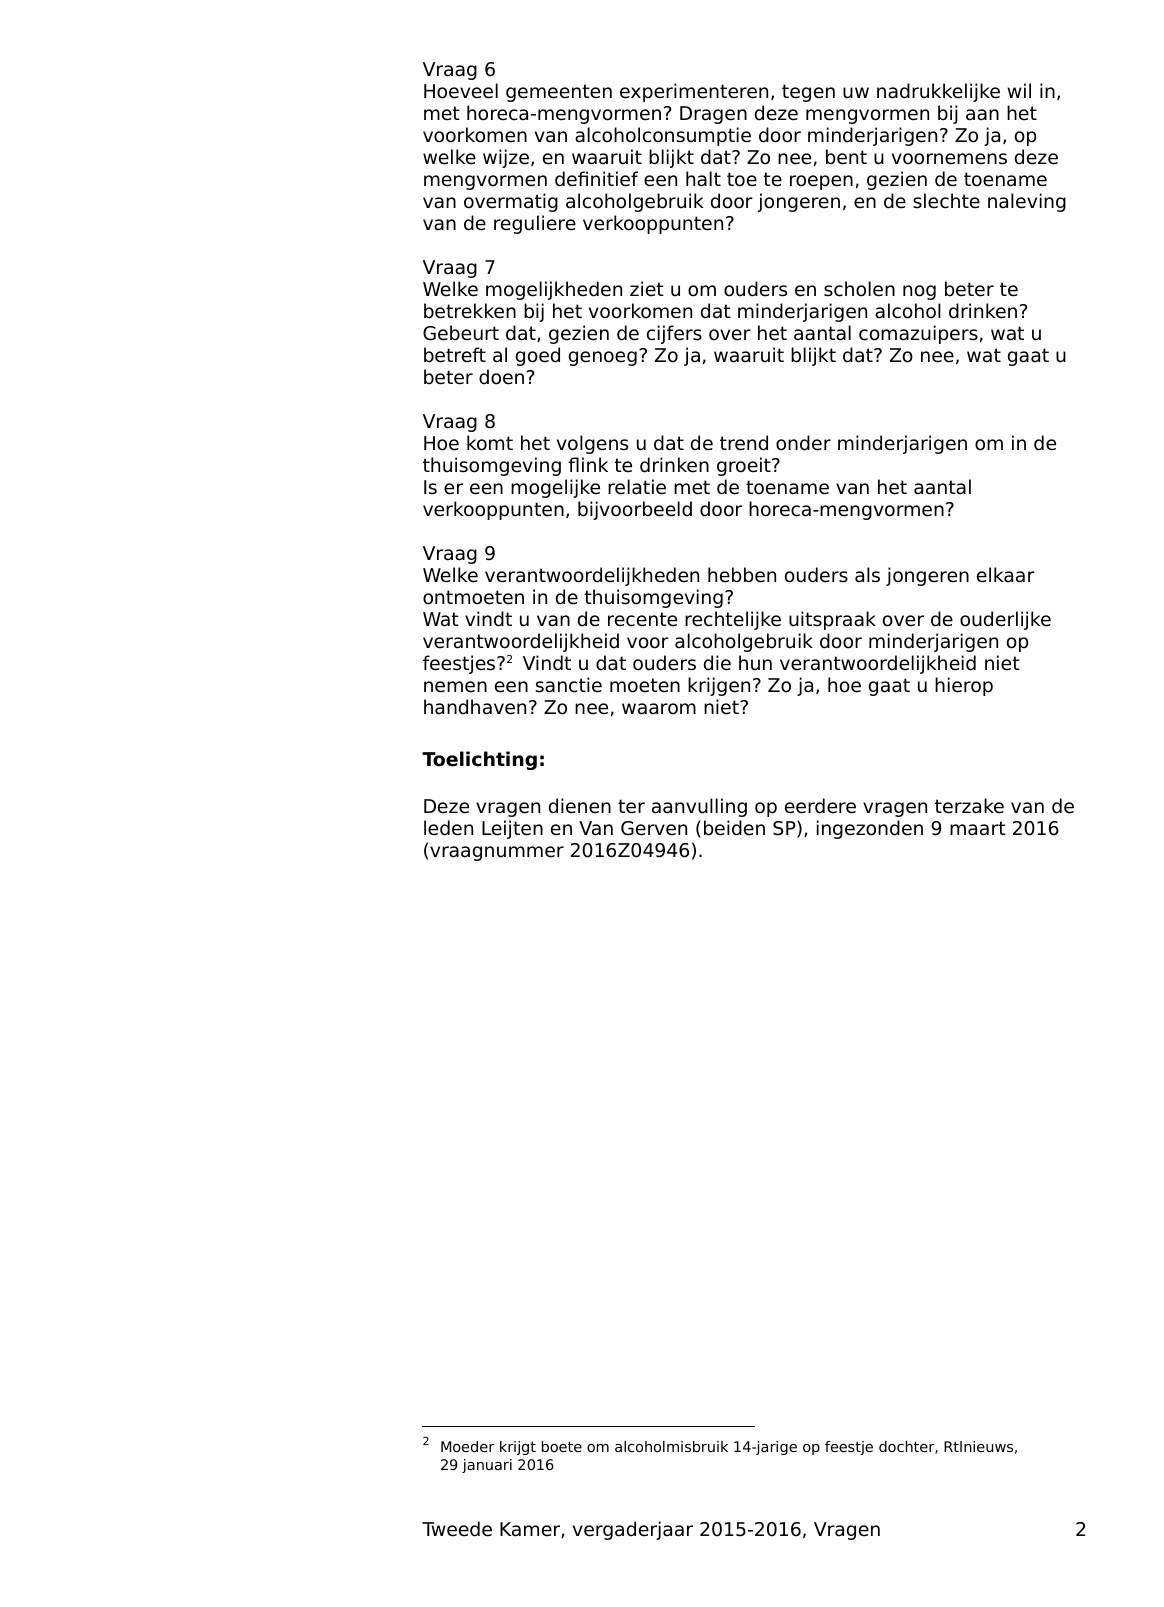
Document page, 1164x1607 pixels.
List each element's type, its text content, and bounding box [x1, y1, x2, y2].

text Welke verantwoordelijkheden hebben ouders als jongeren elkaar ontmoeten in de thuisomgeving? [422, 565, 1087, 609]
text Vraag 6 [422, 59, 1087, 81]
text Hoeveel gemeenten experimenteren, tegen uw nadrukkelijke wil in, met horeca-mengvormen? Dragen deze mengvormen bij aan het voorkomen van alcoholconsumptie door minderjarigen? Zo ja, op welke wijze, en waaruit blijkt dat? Zo nee, bent u voornemens deze mengvormen definitief een halt toe te roepen, gezien de toename van overmatig alcoholgebruik door jongeren, en de slechte naleving van de reguliere verkooppunten? [422, 81, 1087, 235]
text Welke mogelijkheden ziet u om ouders en scholen nog beter te betrekken bij het voorkomen dat minderjarigen alcohol drinken? Gebeurt dat, gezien de cijfers over het aantal comazuipers, wat u betreft al goed genoeg? Zo ja, waaruit blijkt dat? Zo nee, wat gaat u beter doen? [422, 279, 1087, 389]
text Wat vindt u van de recente rechtelijke uitspraak over de ouderlijke verantwoordelijkheid voor alcoholgebruik door minderjarigen op feestjes? Vindt u dat ouders die hun verantwoordelijkheid niet nemen een sanctie moeten krijgen? Zo ja, hoe gaat u hierop handhaven? Zo nee, waarom niet? [422, 609, 1087, 719]
text Moeder krijgt boete om alcoholmisbruik 14-jarige op feestje dochter, Rtlnieuws, 29 januari 2016 [422, 1435, 1087, 1474]
subtitle Toelichting: [422, 749, 1087, 771]
text Hoe komt het volgens u dat de trend onder minderjarigen om in de thuisomgeving flink te drinken groeit? [422, 433, 1087, 477]
text Is er een mogelijke relatie met de toename van het aantal verkooppunten, bijvoorbeeld door horeca-mengvormen? [422, 477, 1087, 521]
text Deze vragen dienen ter aanvulling op eerdere vragen terzake van de leden Leijten en Van Gerven (beiden SP), ingezonden 9 maart 2016 (vraagnummer 2016Z04946). [422, 796, 1087, 862]
text Vraag 7 [422, 257, 1087, 279]
text Vraag 9 [422, 543, 1087, 565]
text Vraag 8 [422, 411, 1087, 433]
